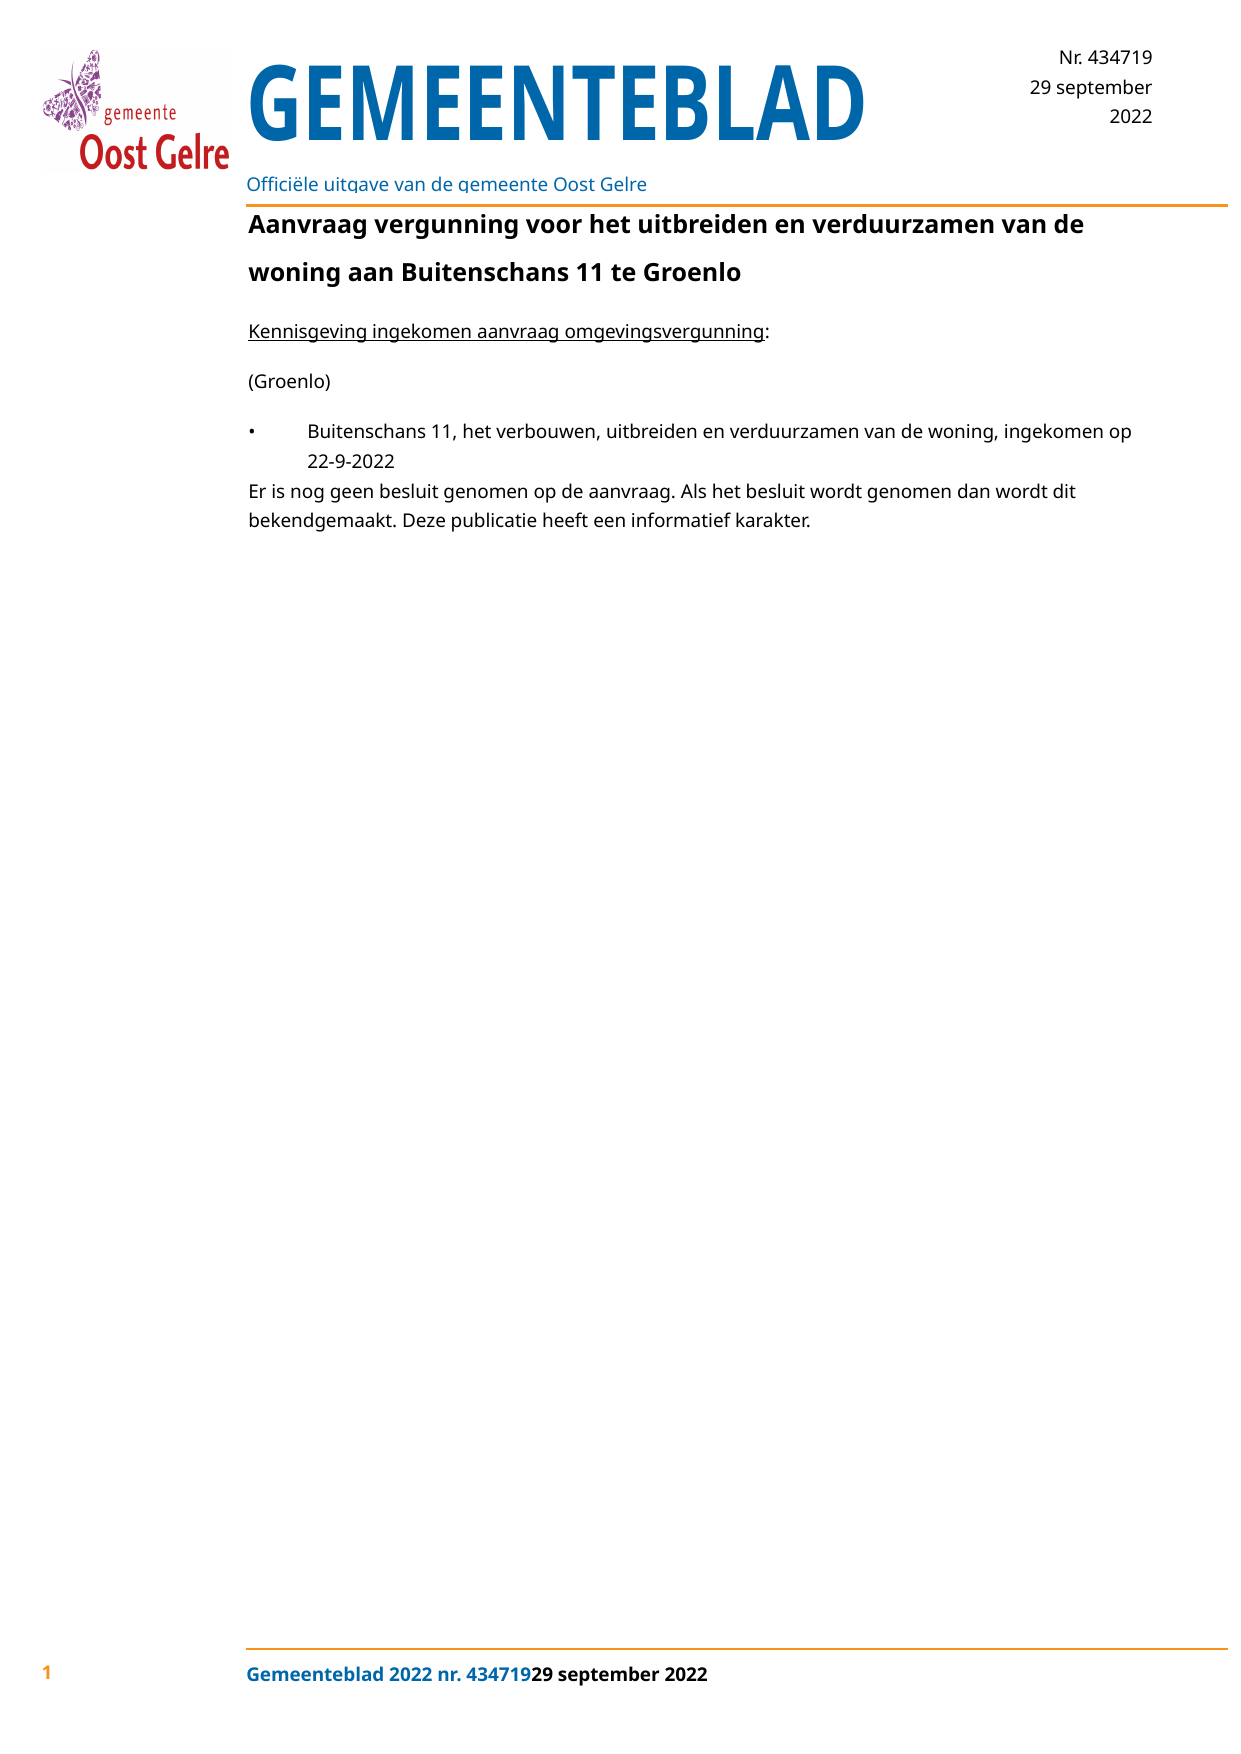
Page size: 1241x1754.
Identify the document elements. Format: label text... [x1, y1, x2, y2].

text Aanvraag vergunning voor het uitbreiden en verduurzamen van de woning aan Buitenschans 11 te Groenlo [248, 207, 1152, 288]
text (Groenlo) [248, 368, 1152, 394]
text Kennisgeving ingekomen aanvraag omgevingsvergunning: [248, 318, 1152, 344]
list Buitenschans 11, het verbouwen, uitbreiden en verduurzamen van de woning, ingekomen op 22-9-2022 [248, 419, 1152, 474]
text Er is nog geen besluit genomen op de aanvraag. Als het besluit wordt genomen dan wordt dit bekendgemaakt. Deze publicatie heeft een informatief karakter. [248, 478, 1152, 533]
picture [41, 47, 231, 172]
